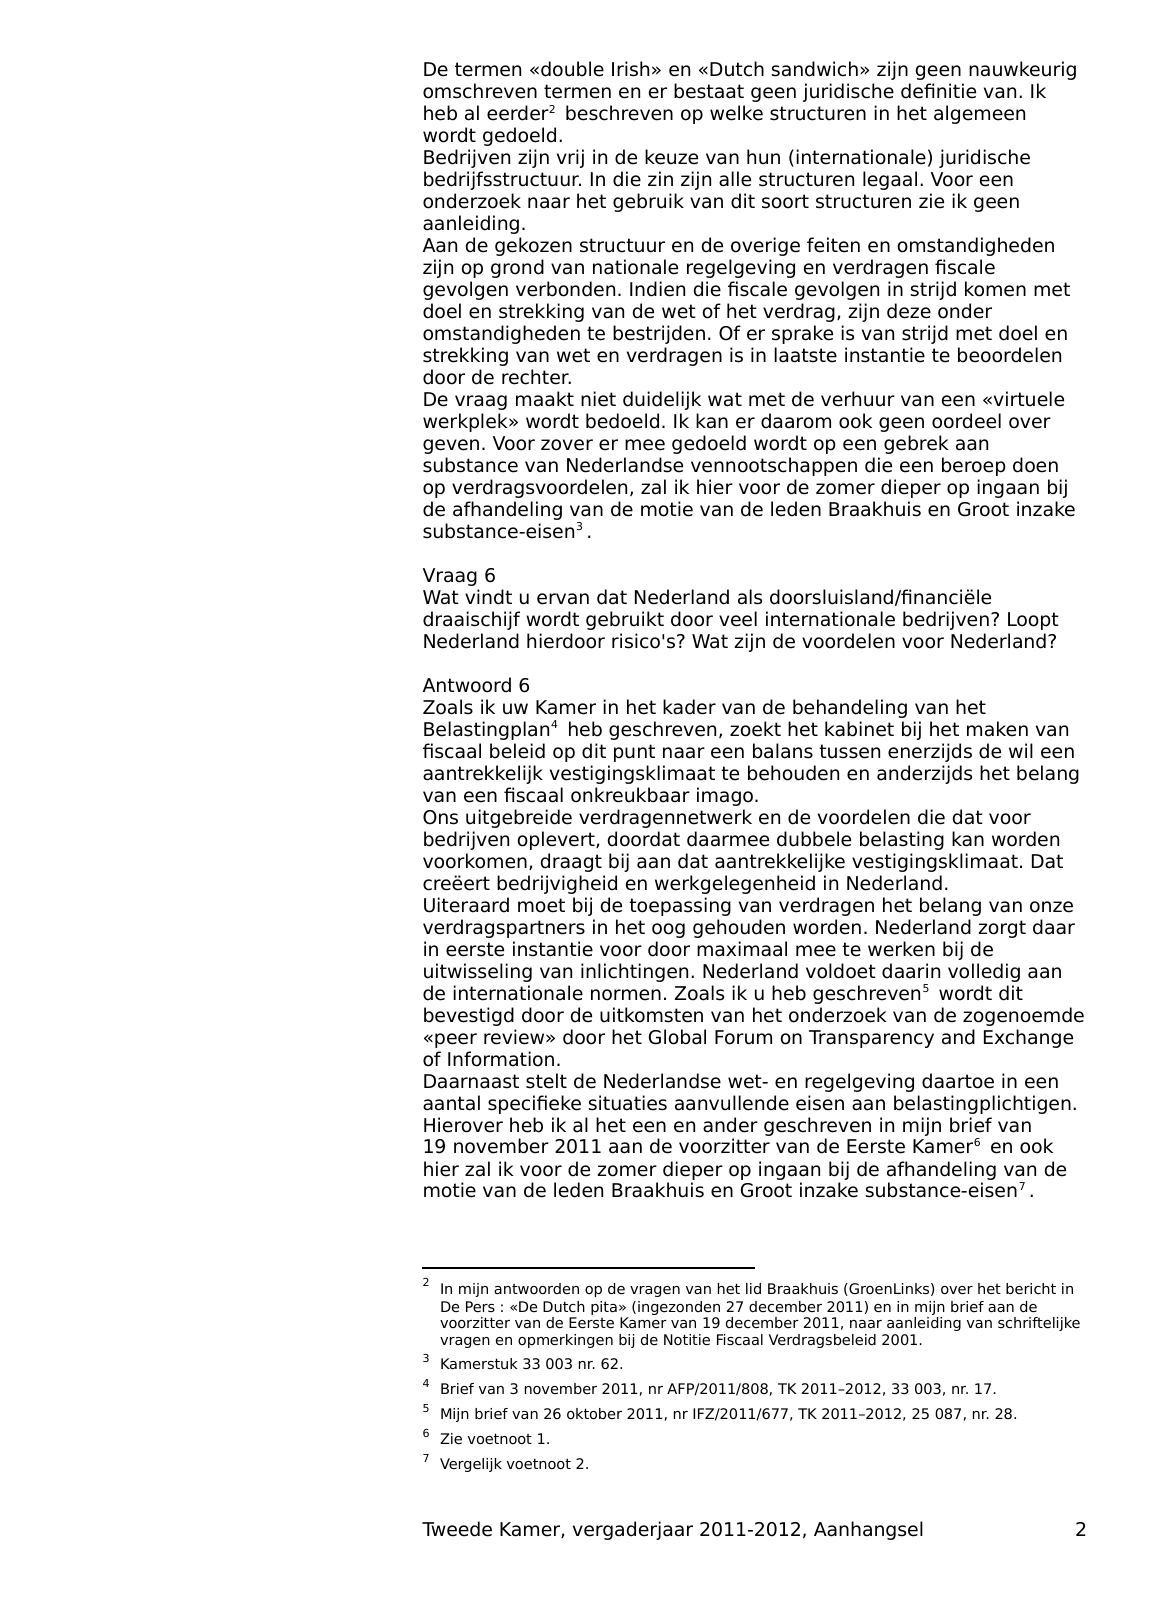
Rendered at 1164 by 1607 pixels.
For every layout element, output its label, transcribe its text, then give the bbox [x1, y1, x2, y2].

text Uiteraard moet bij de toepassing van verdragen het belang van onze verdragspartners in het oog gehouden worden. Nederland zorgt daar in eerste instantie voor door maximaal mee te werken bij de uitwisseling van inlichtingen. Nederland voldoet daarin volledig aan de internationale normen. Zoals ik u heb geschreven wordt dit bevestigd door de uitkomsten van het onderzoek van de zogenoemde «peer review» door het Global Forum on Transparency and Exchange of Information. [422, 895, 1087, 1071]
text De vraag maakt niet duidelijk wat met de verhuur van een «virtuele werkplek» wordt bedoeld. Ik kan er daarom ook geen oordeel over geven. Voor zover er mee gedoeld wordt op een gebrek aan substance van Nederlandse vennootschappen die een beroep doen op verdragsvoordelen, zal ik hier voor de zomer dieper op ingaan bij de afhandeling van de motie van de leden Braakhuis en Groot inzake substance-eisen. [422, 389, 1087, 543]
text Daarnaast stelt de Nederlandse wet- en regelgeving daartoe in een aantal specifieke situaties aanvullende eisen aan belastingplichtigen. Hierover heb ik al het een en ander geschreven in mijn brief van 19 november 2011 aan de voorzitter van de Eerste Kamer en ook hier zal ik voor de zomer dieper op ingaan bij de afhandeling van de motie van de leden Braakhuis en Groot inzake substance-eisen. [422, 1071, 1087, 1202]
text Aan de gekozen structuur en de overige feiten en omstandigheden zijn op grond van nationale regelgeving en verdragen fiscale gevolgen verbonden. Indien die fiscale gevolgen in strijd komen met doel en strekking van de wet of het verdrag, zijn deze onder omstandigheden te bestrijden. Of er sprake is van strijd met doel en strekking van wet en verdragen is in laatste instantie te beoordelen door de rechter. [422, 235, 1087, 389]
text Mijn brief van 26 oktober 2011, nr IFZ/2011/677, TK 2011–2012, 25 087, nr. 28. [422, 1402, 1087, 1424]
text De termen «double Irish» en «Dutch sandwich» zijn geen nauwkeurig omschreven termen en er bestaat geen juridische definitie van. Ik heb al eerder beschreven op welke structuren in het algemeen wordt gedoeld. [422, 59, 1087, 147]
text Ons uitgebreide verdragennetwerk en de voordelen die dat voor bedrijven oplevert, doordat daarmee dubbele belasting kan worden voorkomen, draagt bij aan dat aantrekkelijke vestigingsklimaat. Dat creëert bedrijvigheid en werkgelegenheid in Nederland. [422, 807, 1087, 895]
text Bedrijven zijn vrij in de keuze van hun (internationale) juridische bedrijfsstructuur. In die zin zijn alle structuren legaal. Voor een onderzoek naar het gebruik van dit soort structuren zie ik geen aanleiding. [422, 147, 1087, 235]
text Zie voetnoot 1. [422, 1427, 1087, 1449]
text In mijn antwoorden op de vragen van het lid Braakhuis (GroenLinks) over het bericht in De Pers : «De Dutch pita» (ingezonden 27 december 2011) en in mijn brief aan de voorzitter van de Eerste Kamer van 19 december 2011, naar aanleiding van schriftelijke vragen en opmerkingen bij de Notitie Fiscaal Verdragsbeleid 2001. [422, 1277, 1087, 1349]
text Kamerstuk 33 003 nr. 62. [422, 1352, 1087, 1374]
text Vergelijk voetnoot 2. [422, 1452, 1087, 1474]
text Zoals ik uw Kamer in het kader van de behandeling van het Belastingplan heb geschreven, zoekt het kabinet bij het maken van fiscaal beleid op dit punt naar een balans tussen enerzijds de wil een aantrekkelijk vestigingsklimaat te behouden en anderzijds het belang van een fiscaal onkreukbaar imago. [422, 697, 1087, 807]
text Wat vindt u ervan dat Nederland als doorsluisland/financiële draaischijf wordt gebruikt door veel internationale bedrijven? Loopt Nederland hierdoor risico's? Wat zijn de voordelen voor Nederland? [422, 587, 1087, 653]
text Brief van 3 november 2011, nr AFP/2011/808, TK 2011–2012, 33 003, nr. 17. [422, 1377, 1087, 1399]
text Antwoord 6 [422, 675, 1087, 697]
text Vraag 6 [422, 565, 1087, 587]
